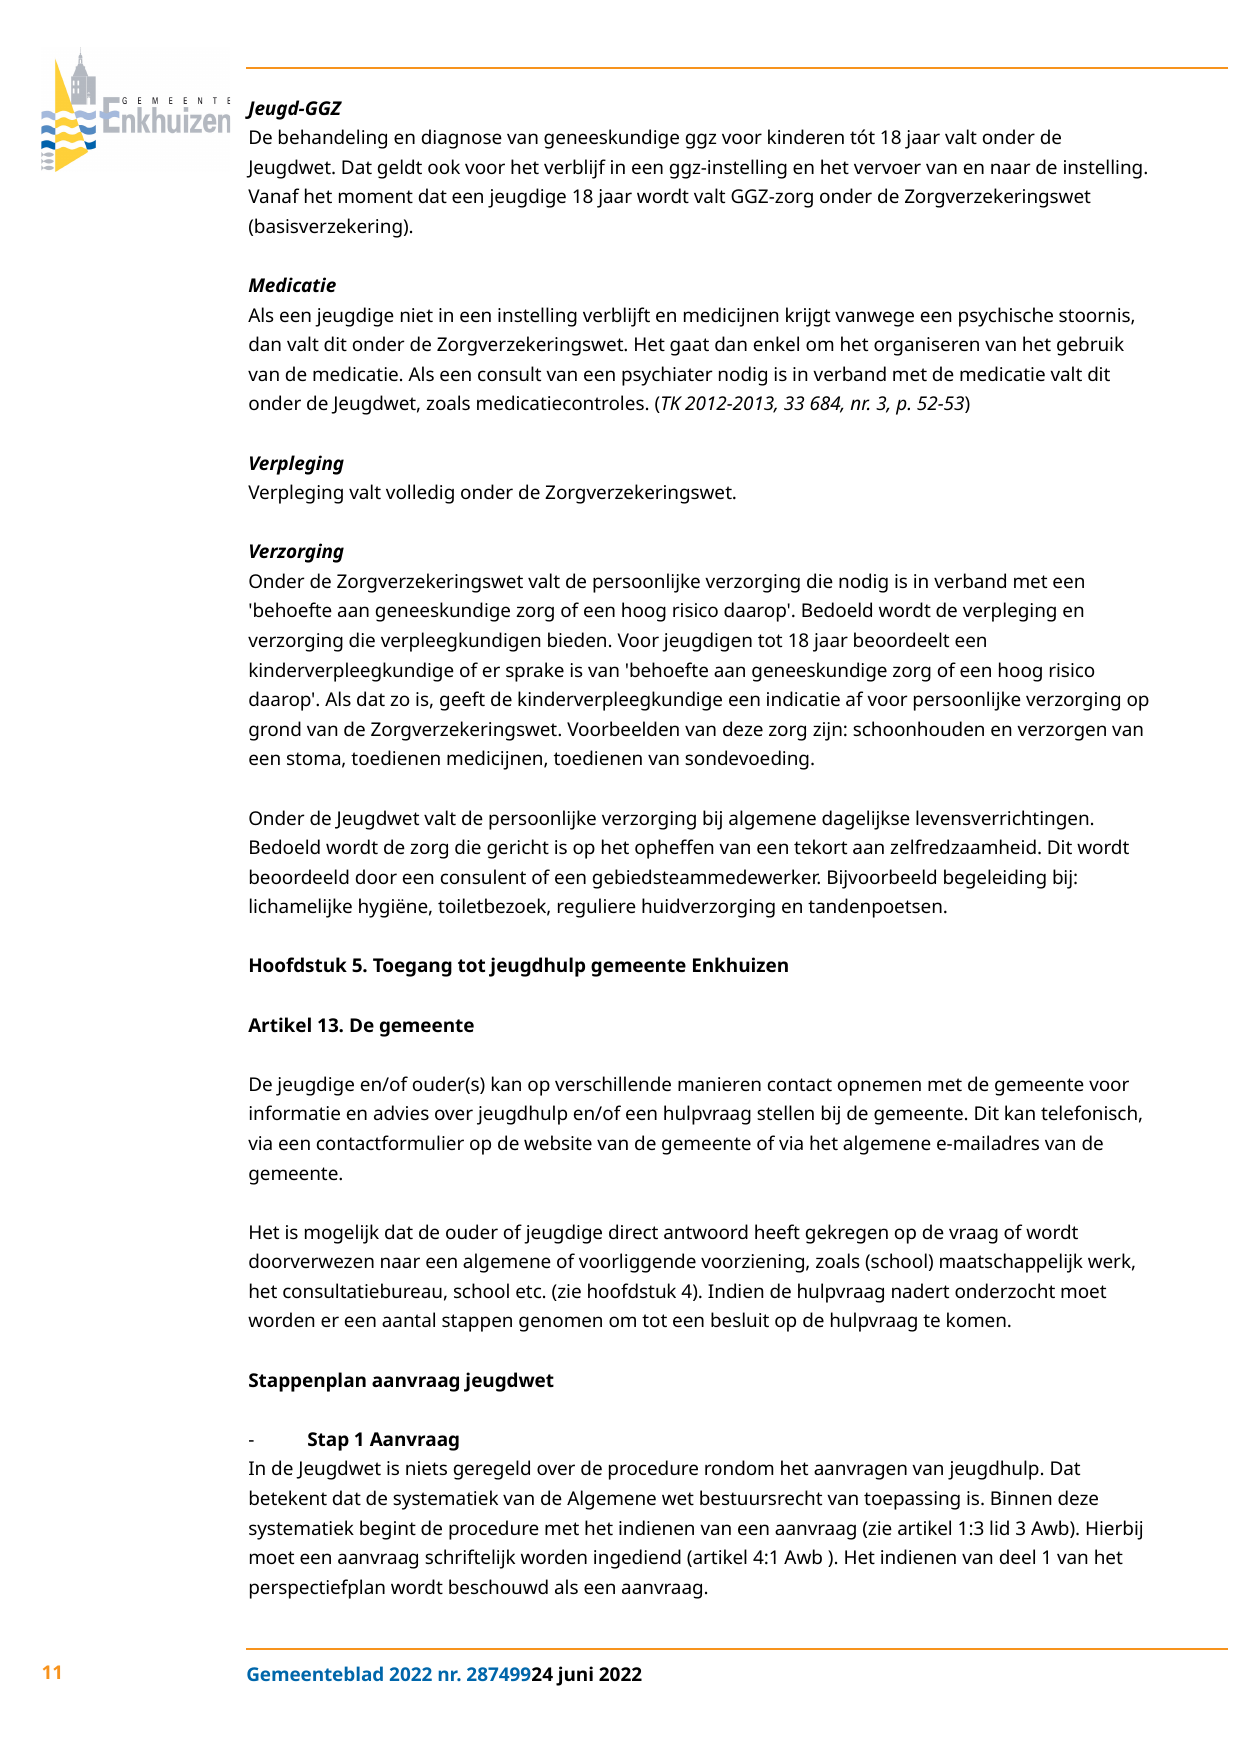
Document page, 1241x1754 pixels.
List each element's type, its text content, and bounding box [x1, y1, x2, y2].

text Verzorging [248, 538, 1152, 564]
text Onder de Zorgverzekeringswet valt de persoonlijke verzorging die nodig is in verband met een 'behoefte aan geneeskundige zorg of een hoog risico daarop'. Bedoeld wordt de verpleging en verzorging die verpleegkundigen bieden. Voor jeugdigen tot 18 jaar beoordeelt een kinderverpleegkundige of er sprake is van 'behoefte aan geneeskundige zorg of een hoog risico daarop'. Als dat zo is, geeft de kinderverpleegkundige een indicatie af voor persoonlijke verzorging op grond van de Zorgverzekeringswet. Voorbeelden van deze zorg zijn: schoonhouden en verzorgen van een stoma, toedienen medicijnen, toedienen van sondevoeding. [248, 568, 1152, 771]
text Medicatie [248, 272, 1152, 298]
text Onder de Jeugdwet valt de persoonlijke verzorging bij algemene dagelijkse levensverrichtingen. Bedoeld wordt de zorg die gericht is op het opheffen van een tekort aan zelfredzaamheid. Dit wordt beoordeeld door een consulent of een gebiedsteammedewerker. Bijvoorbeeld begeleiding bij: lichamelijke hygiëne, toiletbezoek, reguliere huidverzorging en tandenpoetsen. [248, 805, 1152, 919]
text Artikel 13. De gemeente [248, 1012, 1152, 1038]
text In de Jeugdwet is niets geregeld over de procedure rondom het aanvragen van jeugdhulp. Dat betekent dat de systematiek van de Algemene wet bestuursrecht van toepassing is. Binnen deze systematiek begint de procedure met het indienen van een aanvraag (zie artikel 1:3 lid 3 Awb). Hierbij moet een aanvraag schriftelijk worden ingediend (artikel 4:1 Awb ). Het indienen van deel 1 van het perspectiefplan wordt beschouwd als een aanvraag. [248, 1456, 1152, 1600]
text Verpleging valt volledig onder de Zorgverzekeringswet. [248, 479, 1152, 505]
text Als een jeugdige niet in een instelling verblijft en medicijnen krijgt vanwege een psychische stoornis, dan valt dit onder de Zorgverzekeringswet. Het gaat dan enkel om het organiseren van het gebruik van de medicatie. Als een consult van een psychiater nodig is in verband met de medicatie valt dit onder de Jeugdwet, zoals medicatiecontroles. (TK 2012-2013, 33 684, nr. 3, p. 52-53) [248, 302, 1152, 416]
text De behandeling en diagnose van geneeskundige ggz voor kinderen tót 18 jaar valt onder de Jeugdwet. Dat geldt ook voor het verblijf in een ggz-instelling en het vervoer van en naar de instelling. [248, 124, 1152, 180]
text Verpleging [248, 450, 1152, 476]
text De jeugdige en/of ouder(s) kan op verschillende manieren contact opnemen met de gemeente voor informatie en advies over jeugdhulp en/of een hulpvraag stellen bij de gemeente. Dit kan telefonisch, via een contactformulier op de website van de gemeente of via het algemene e-mailadres van de gemeente. [248, 1071, 1152, 1186]
text Vanaf het moment dat een jeugdige 18 jaar wordt valt GGZ-zorg onder de Zorgverzekeringswet (basisverzekering). [248, 183, 1152, 239]
text Hoofdstuk 5. Toegang tot jeugdhulp gemeente Enkhuizen [248, 953, 1152, 978]
picture [41, 47, 231, 172]
text Jeugd-GGZ [248, 95, 1152, 121]
list Stap 1 Aanvraag [248, 1426, 1152, 1452]
text Het is mogelijk dat de ouder of jeugdige direct antwoord heeft gekregen op de vraag of wordt doorverwezen naar een algemene of voorliggende voorziening, zoals (school) maatschappelijk werk, het consultatiebureau, school etc. (zie hoofdstuk 4). Indien de hulpvraag nadert onderzocht moet worden er een aantal stappen genomen om tot een besluit op de hulpvraag te komen. [248, 1219, 1152, 1333]
text Stappenplan aanvraag jeugdwet [248, 1367, 1152, 1393]
